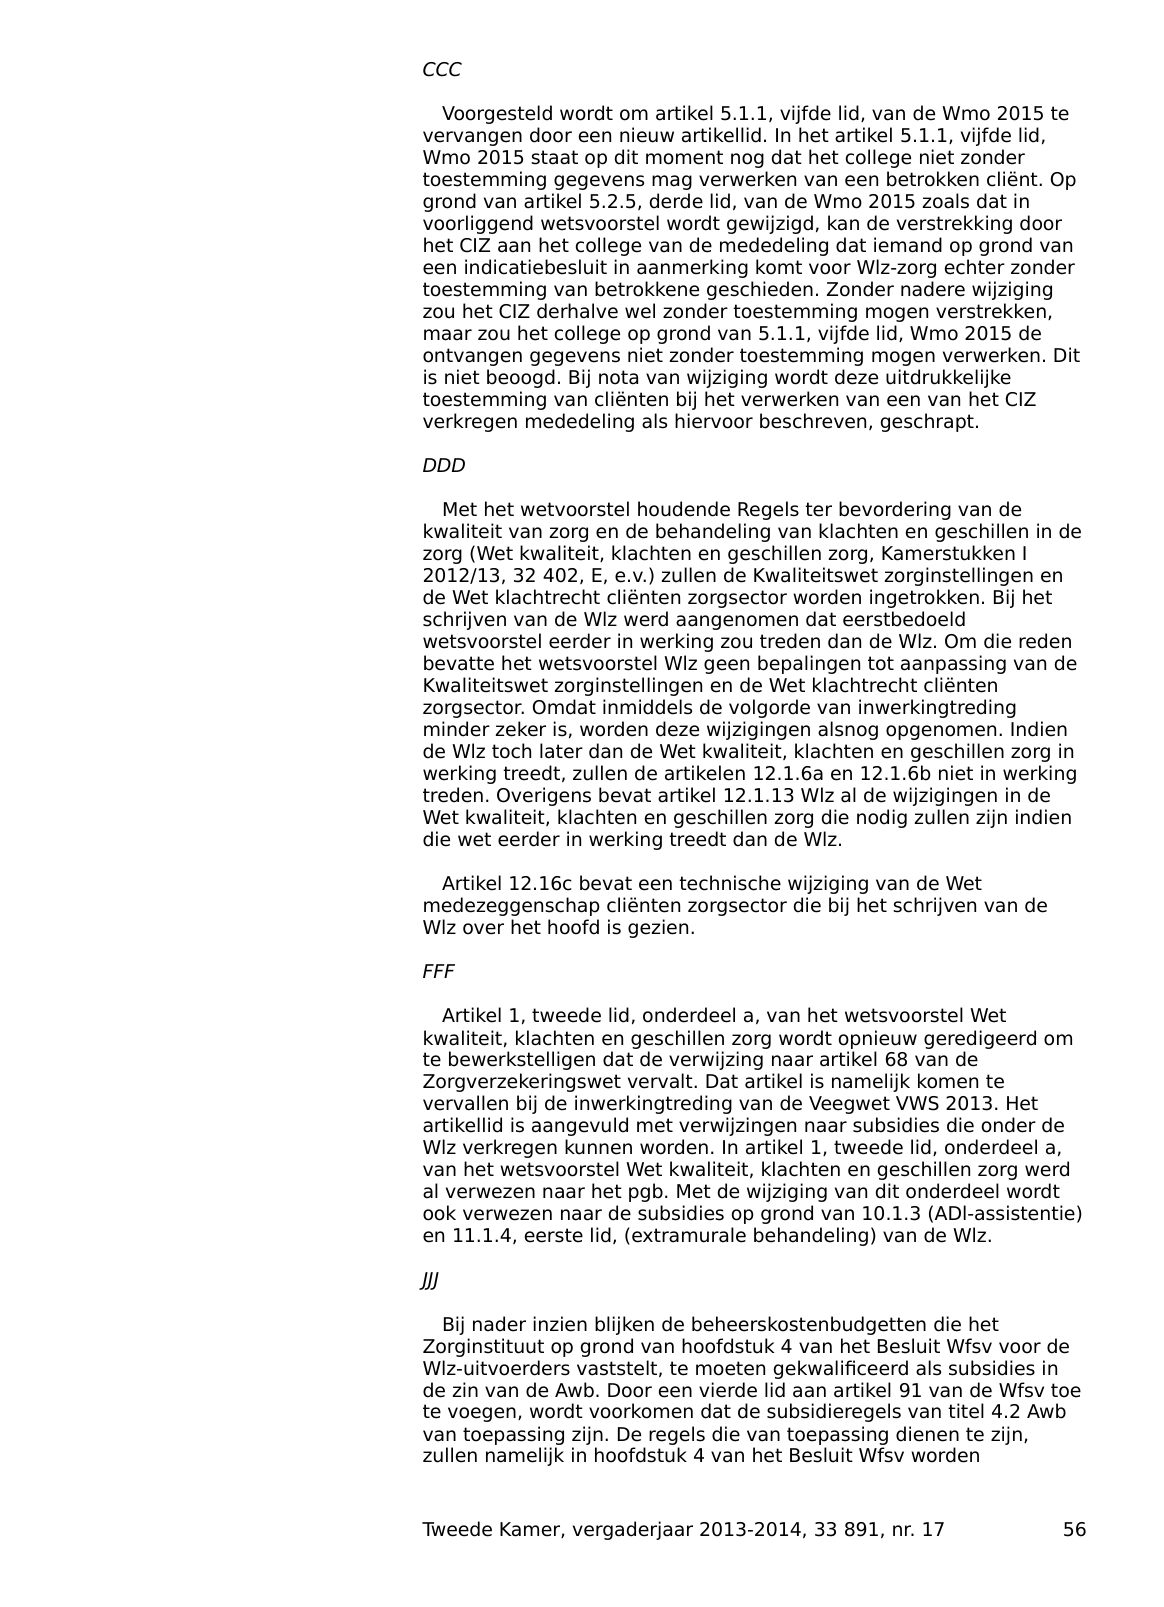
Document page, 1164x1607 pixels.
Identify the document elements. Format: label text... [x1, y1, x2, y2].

text Artikel 12.16c bevat een technische wijziging van de Wet medezeggenschap cliënten zorgsector die bij het schrijven van de Wlz over het hoofd is gezien. [422, 873, 1087, 939]
subtitle DDD [422, 455, 1087, 477]
subtitle FFF [422, 961, 1087, 983]
text Bij nader inzien blijken de beheerskostenbudgetten die het Zorginstituut op grond van hoofdstuk 4 van het Besluit Wfsv voor de Wlz-uitvoerders vaststelt, te moeten gekwalificeerd als subsidies in de zin van de Awb. Door een vierde lid aan artikel 91 van de Wfsv toe te voegen, wordt voorkomen dat de subsidieregels van titel 4.2 Awb van toepassing zijn. De regels die van toepassing dienen te zijn, zullen namelijk in hoofdstuk 4 van het Besluit Wfsv worden [422, 1313, 1087, 1467]
subtitle JJJ [422, 1269, 1087, 1291]
subtitle CCC [422, 59, 1087, 81]
text Met het wetvoorstel houdende Regels ter bevordering van de kwaliteit van zorg en de behandeling van klachten en geschillen in de zorg (Wet kwaliteit, klachten en geschillen zorg, Kamerstukken I 2012/13, 32 402, E, e.v.) zullen de Kwaliteitswet zorginstellingen en de Wet klachtrecht cliënten zorgsector worden ingetrokken. Bij het schrijven van de Wlz werd aangenomen dat eerstbedoeld wetsvoorstel eerder in werking zou treden dan de Wlz. Om die reden bevatte het wetsvoorstel Wlz geen bepalingen tot aanpassing van de Kwaliteitswet zorginstellingen en de Wet klachtrecht cliënten zorgsector. Omdat inmiddels de volgorde van inwerkingtreding minder zeker is, worden deze wijzigingen alsnog opgenomen. Indien de Wlz toch later dan de Wet kwaliteit, klachten en geschillen zorg in werking treedt, zullen de artikelen 12.1.6a en 12.1.6b niet in werking treden. Overigens bevat artikel 12.1.13 Wlz al de wijzigingen in de Wet kwaliteit, klachten en geschillen zorg die nodig zullen zijn indien die wet eerder in werking treedt dan de Wlz. [422, 499, 1087, 851]
text Voorgesteld wordt om artikel 5.1.1, vijfde lid, van de Wmo 2015 te vervangen door een nieuw artikellid. In het artikel 5.1.1, vijfde lid, Wmo 2015 staat op dit moment nog dat het college niet zonder toestemming gegevens mag verwerken van een betrokken cliënt. Op grond van artikel 5.2.5, derde lid, van de Wmo 2015 zoals dat in voorliggend wetsvoorstel wordt gewijzigd, kan de verstrekking door het CIZ aan het college van de mededeling dat iemand op grond van een indicatiebesluit in aanmerking komt voor Wlz-zorg echter zonder toestemming van betrokkene geschieden. Zonder nadere wijziging zou het CIZ derhalve wel zonder toestemming mogen verstrekken, maar zou het college op grond van 5.1.1, vijfde lid, Wmo 2015 de ontvangen gegevens niet zonder toestemming mogen verwerken. Dit is niet beoogd. Bij nota van wijziging wordt deze uitdrukkelijke toestemming van cliënten bij het verwerken van een van het CIZ verkregen mededeling als hiervoor beschreven, geschrapt. [422, 103, 1087, 433]
text Artikel 1, tweede lid, onderdeel a, van het wetsvoorstel Wet kwaliteit, klachten en geschillen zorg wordt opnieuw geredigeerd om te bewerkstelligen dat de verwijzing naar artikel 68 van de Zorgverzekeringswet vervalt. Dat artikel is namelijk komen te vervallen bij de inwerkingtreding van de Veegwet VWS 2013. Het artikellid is aangevuld met verwijzingen naar subsidies die onder de Wlz verkregen kunnen worden. In artikel 1, tweede lid, onderdeel a, van het wetsvoorstel Wet kwaliteit, klachten en geschillen zorg werd al verwezen naar het pgb. Met de wijziging van dit onderdeel wordt ook verwezen naar de subsidies op grond van 10.1.3 (ADl-assistentie) en 11.1.4, eerste lid, (extramurale behandeling) van de Wlz. [422, 1005, 1087, 1247]
